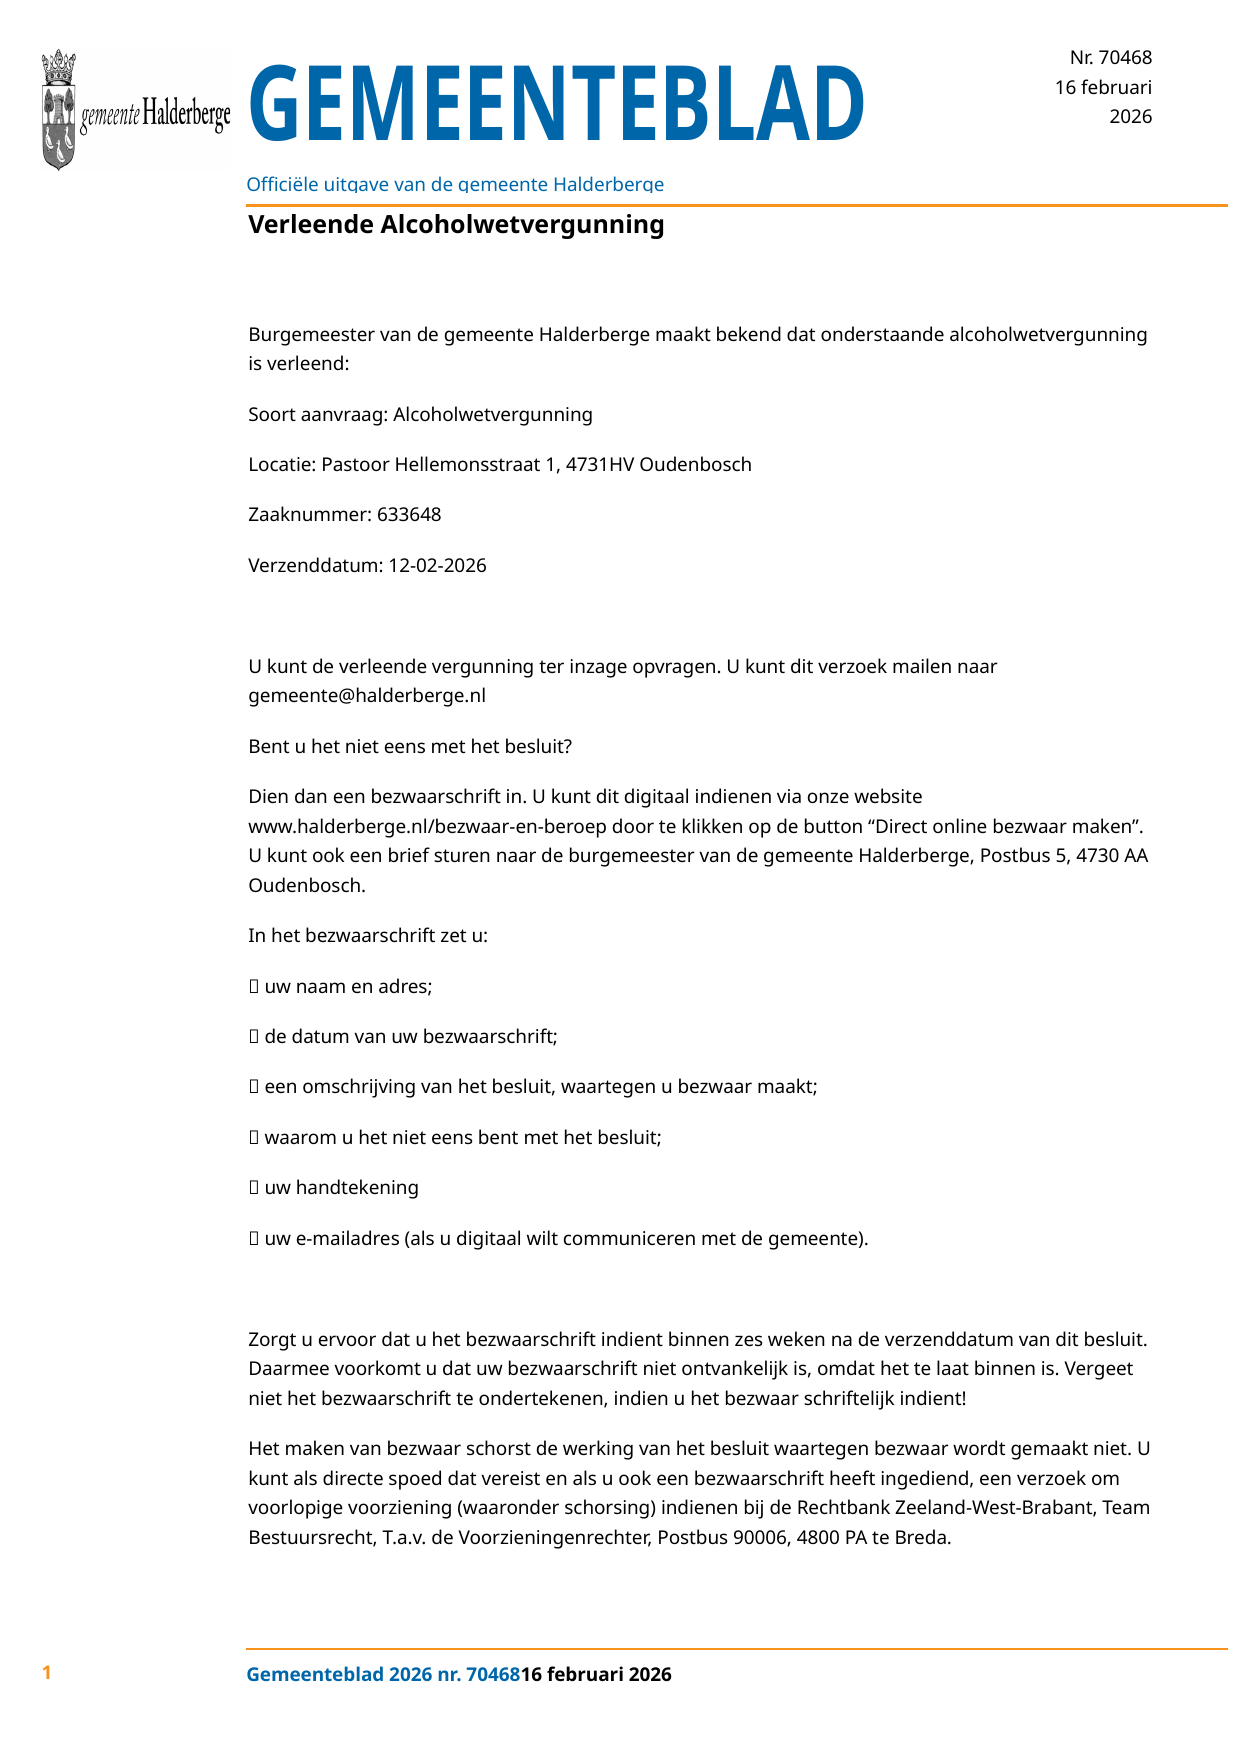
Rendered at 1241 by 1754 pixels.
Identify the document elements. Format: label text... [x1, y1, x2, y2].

text In het bezwaarschrift zet u: [248, 922, 1152, 948]
text  een omschrijving van het besluit, waartegen u bezwaar maakt; [248, 1074, 1152, 1099]
text  de datum van uw bezwaarschrift; [248, 1023, 1152, 1049]
text Locatie: Pastoor Hellemonsstraat 1, 4731HV Oudenbosch [248, 451, 1152, 477]
picture [41, 47, 231, 172]
text Verzenddatum: 12-02-2026 [248, 552, 1152, 578]
text Het maken van bezwaar schorst de werking van het besluit waartegen bezwaar wordt gemaakt niet. U kunt als directe spoed dat vereist en als u ook een bezwaarschrift heeft ingediend, een verzoek om voorlopige voorziening (waaronder schorsing) indienen bij de Rechtbank Zeeland-West-Brabant, Team Bestuursrecht, T.a.v. de Voorzieningenrechter, Postbus 90006, 4800 PA te Breda. [248, 1435, 1152, 1550]
text Dien dan een bezwaarschrift in. U kunt dit digitaal indienen via onze website www.halderberge.nl/bezwaar-en-beroep door te klikken op de button “Direct online bezwaar maken”. U kunt ook een brief sturen naar de burgemeester van de gemeente Halderberge, Postbus 5, 4730 AA Oudenbosch. [248, 783, 1152, 898]
text Verleende Alcoholwetvergunning [248, 207, 1152, 241]
text  waarom u het niet eens bent met het besluit; [248, 1124, 1152, 1150]
text Zaaknummer: 633648 [248, 502, 1152, 527]
text Zorgt u ervoor dat u het bezwaarschrift indient binnen zes weken na de verzenddatum van dit besluit. Daarmee voorkomt u dat uw bezwaarschrift niet ontvankelijk is, omdat het te laat binnen is. Vergeet niet het bezwaarschrift te ondertekenen, indien u het bezwaar schriftelijk indient! [248, 1326, 1152, 1411]
text Bent u het niet eens met het besluit? [248, 733, 1152, 758]
text  uw handtekening [248, 1174, 1152, 1200]
text U kunt de verleende vergunning ter inzage opvragen. U kunt dit verzoek mailen naar gemeente@halderberge.nl [248, 653, 1152, 708]
text Soort aanvraag: Alcoholwetvergunning [248, 401, 1152, 426]
text Burgemeester van de gemeente Halderberge maakt bekend dat onderstaande alcoholwetvergunning is verleend: [248, 321, 1152, 376]
text  uw naam en adres; [248, 973, 1152, 998]
text  uw e-mailadres (als u digitaal wilt communiceren met de gemeente). [248, 1225, 1152, 1251]
